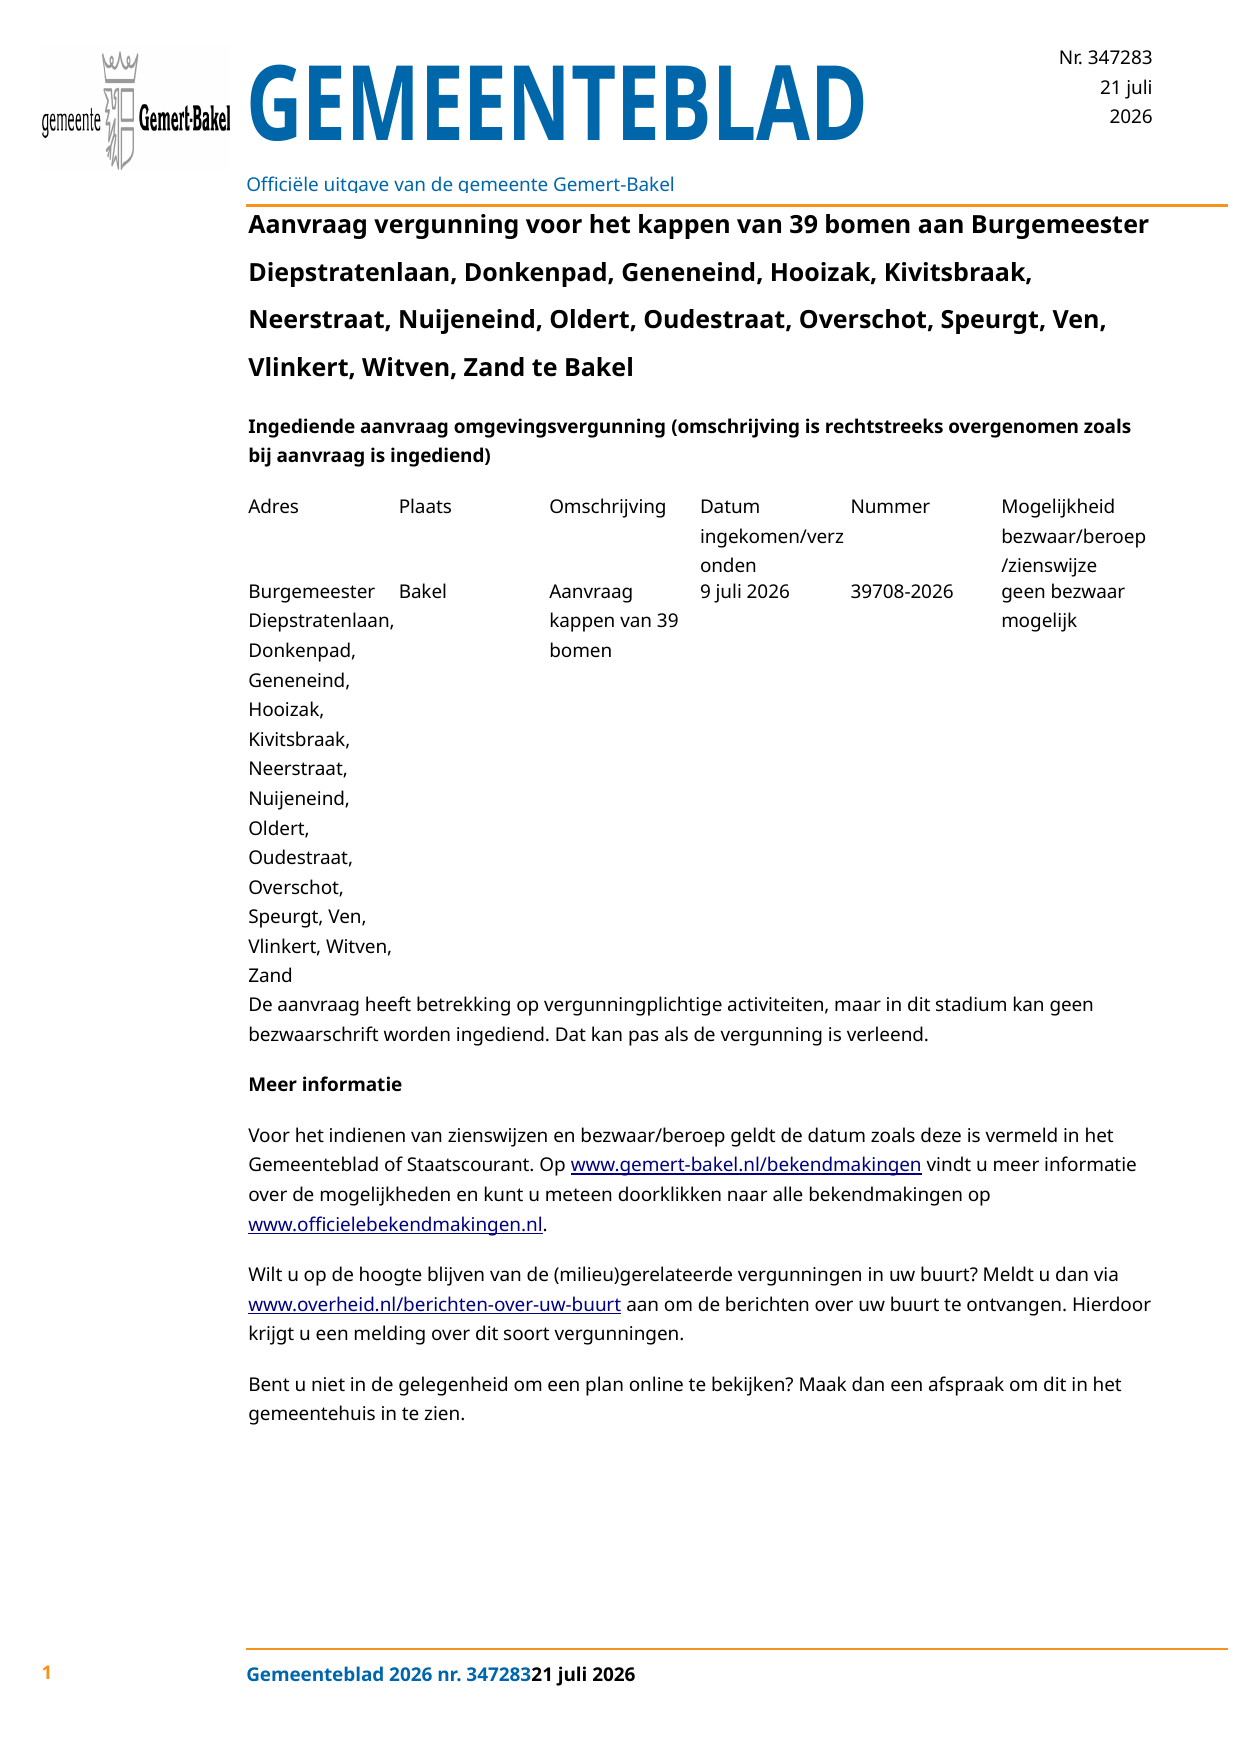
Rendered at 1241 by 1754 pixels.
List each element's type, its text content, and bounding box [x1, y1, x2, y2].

table_cell Aanvraag kappen van 39 bomen [549, 578, 700, 988]
table_header Nummer [850, 493, 1001, 578]
table_header Mogelijkheid bezwaar/beroep/zienswijze [1001, 493, 1152, 578]
text Wilt u op de hoogte blijven van de (milieu)gerelateerde vergunningen in uw buurt? Meldt u dan via www.overheid.nl/berichten-over-uw-buurt aan om de berichten over uw buurt te ontvangen. Hierdoor krijgt u een melding over dit soort vergunningen. [248, 1261, 1152, 1346]
picture [41, 47, 231, 172]
text Aanvraag vergunning voor het kappen van 39 bomen aan Burgemeester Diepstratenlaan, Donkenpad, Geneneind, Hooizak, Kivitsbraak, Neerstraat, Nuijeneind, Oldert, Oudestraat, Overschot, Speurgt, Ven, Vlinkert, Witven, Zand te Bakel [248, 207, 1152, 384]
table_cell 39708-2026 [850, 578, 1001, 988]
text Voor het indienen van zienswijzen en bezwaar/beroep geldt de datum zoals deze is vermeld in het Gemeenteblad of Staatscourant. Op www.gemert-bakel.nl/bekendmakingen vindt u meer informatie over de mogelijkheden en kunt u meteen doorklikken naar alle bekendmakingen op www.officielebekendmakingen.nl. [248, 1122, 1152, 1237]
table_cell Bakel [399, 578, 549, 988]
table_cell 9 juli 2026 [700, 578, 850, 988]
table_header Plaats [399, 493, 549, 578]
text Bent u niet in de gelegenheid om een plan online te bekijken? Maak dan een afspraak om dit in het gemeentehuis in te zien. [248, 1371, 1152, 1426]
text Meer informatie [248, 1072, 1152, 1097]
table_header Datum ingekomen/verzonden [700, 493, 850, 578]
text Ingediende aanvraag omgevingsvergunning (omschrijving is rechtstreeks overgenomen zoals bij aanvraag is ingediend) [248, 413, 1152, 468]
table_cell Burgemeester Diepstratenlaan, Donkenpad, Geneneind, Hooizak, Kivitsbraak, Neerstraat, Nuijeneind, Oldert, Oudestraat, Overschot, Speurgt, Ven, Vlinkert, Witven, Zand [248, 578, 398, 988]
table_cell geen bezwaar mogelijk [1001, 578, 1152, 988]
table_header Adres [248, 493, 398, 578]
table_header Omschrijving [549, 493, 700, 578]
text De aanvraag heeft betrekking op vergunningplichtige activiteiten, maar in dit stadium kan geen bezwaarschrift worden ingediend. Dat kan pas als de vergunning is verleend. [248, 992, 1152, 1047]
